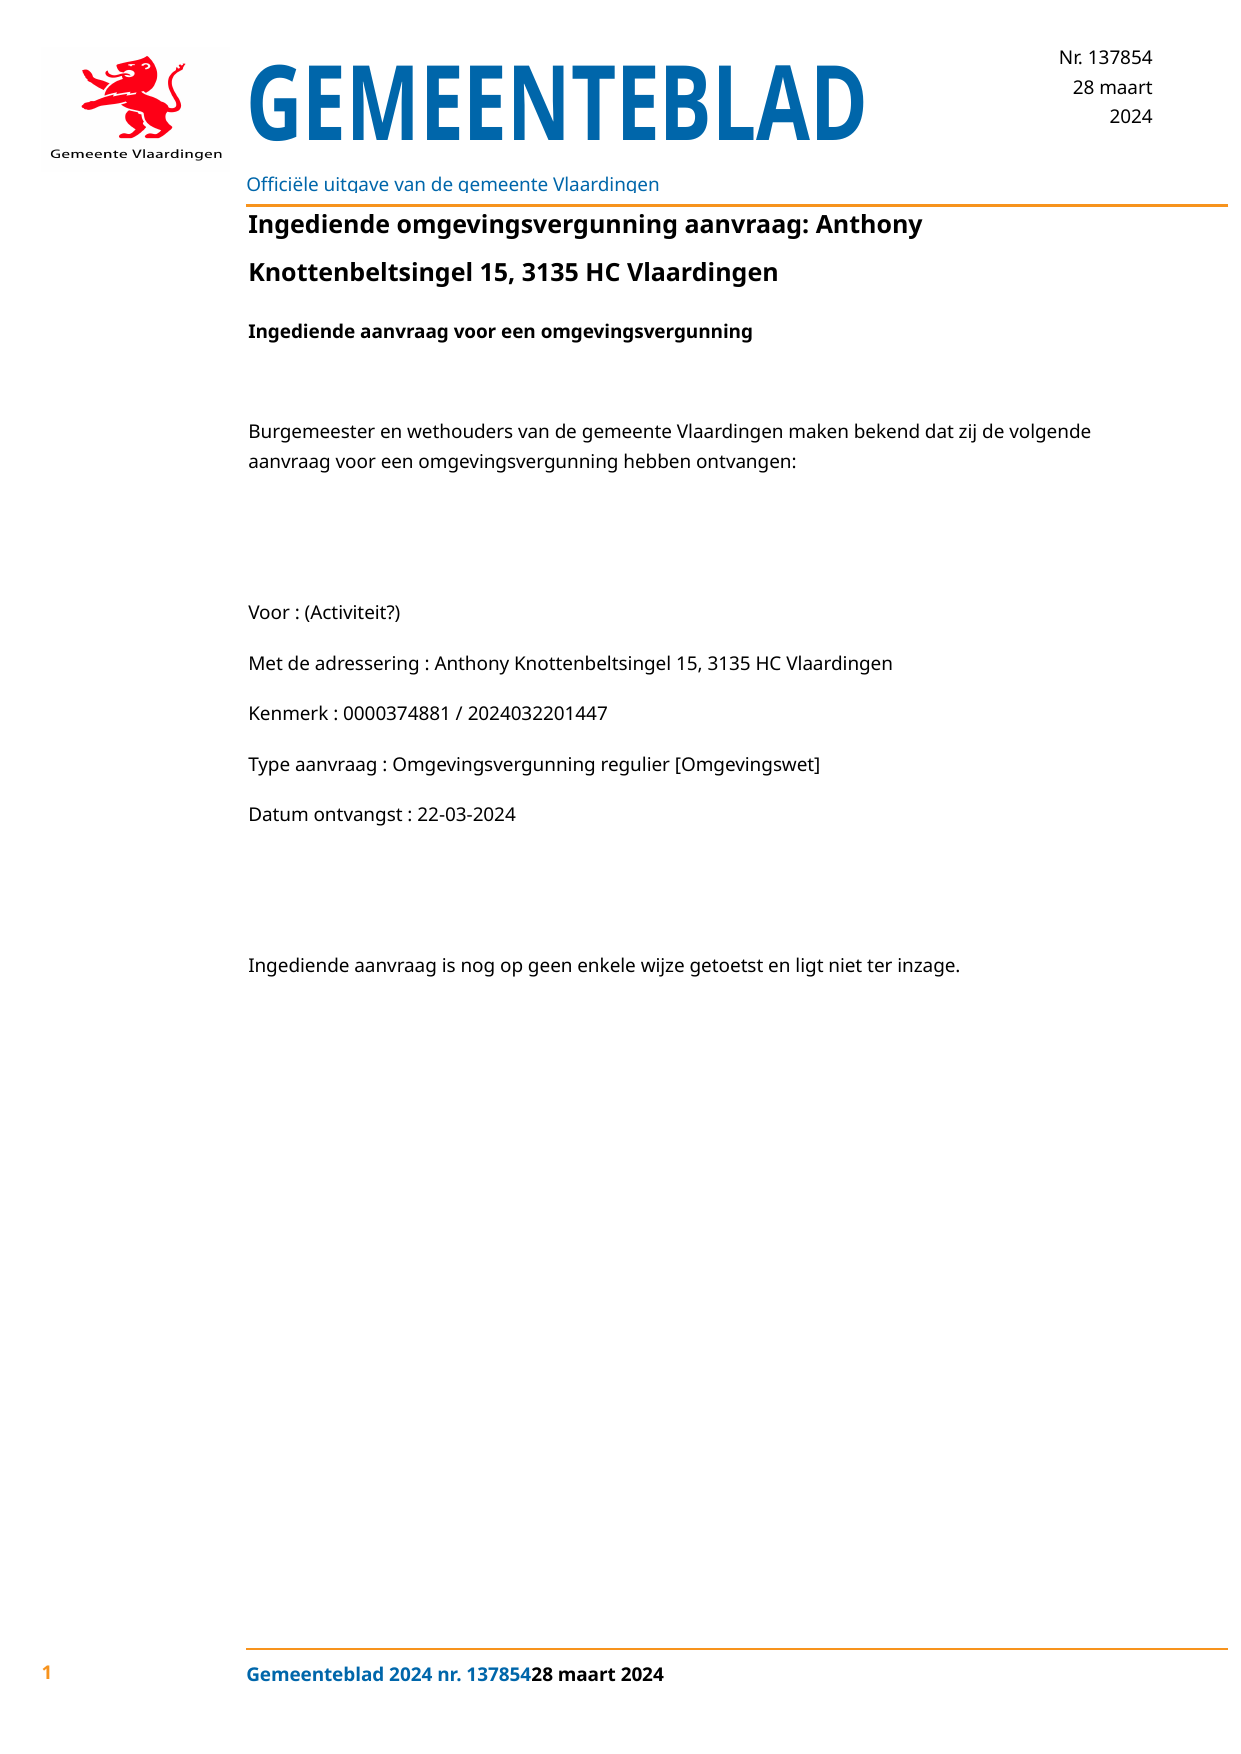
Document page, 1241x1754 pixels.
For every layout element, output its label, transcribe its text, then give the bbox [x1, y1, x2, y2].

text Ingediende aanvraag is nog op geen enkele wijze getoetst en ligt niet ter inzage. [248, 952, 1152, 978]
text Ingediende aanvraag voor een omgevingsvergunning [248, 318, 1152, 344]
text Kenmerk : 0000374881 / 2024032201447 [248, 700, 1152, 726]
text Datum ontvangst : 22-03-2024 [248, 801, 1152, 827]
text Type aanvraag : Omgevingsvergunning regulier [Omgevingswet] [248, 751, 1152, 777]
text Voor : (Activiteit?) [248, 599, 1152, 625]
text Met de adressering : Anthony Knottenbeltsingel 15, 3135 HC Vlaardingen [248, 650, 1152, 676]
picture [41, 47, 231, 172]
text Burgemeester en wethouders van de gemeente Vlaardingen maken bekend dat zij de volgende aanvraag voor een omgevingsvergunning hebben ontvangen: [248, 419, 1152, 474]
text Ingediende omgevingsvergunning aanvraag: Anthony Knottenbeltsingel 15, 3135 HC Vlaardingen [248, 207, 1152, 288]
